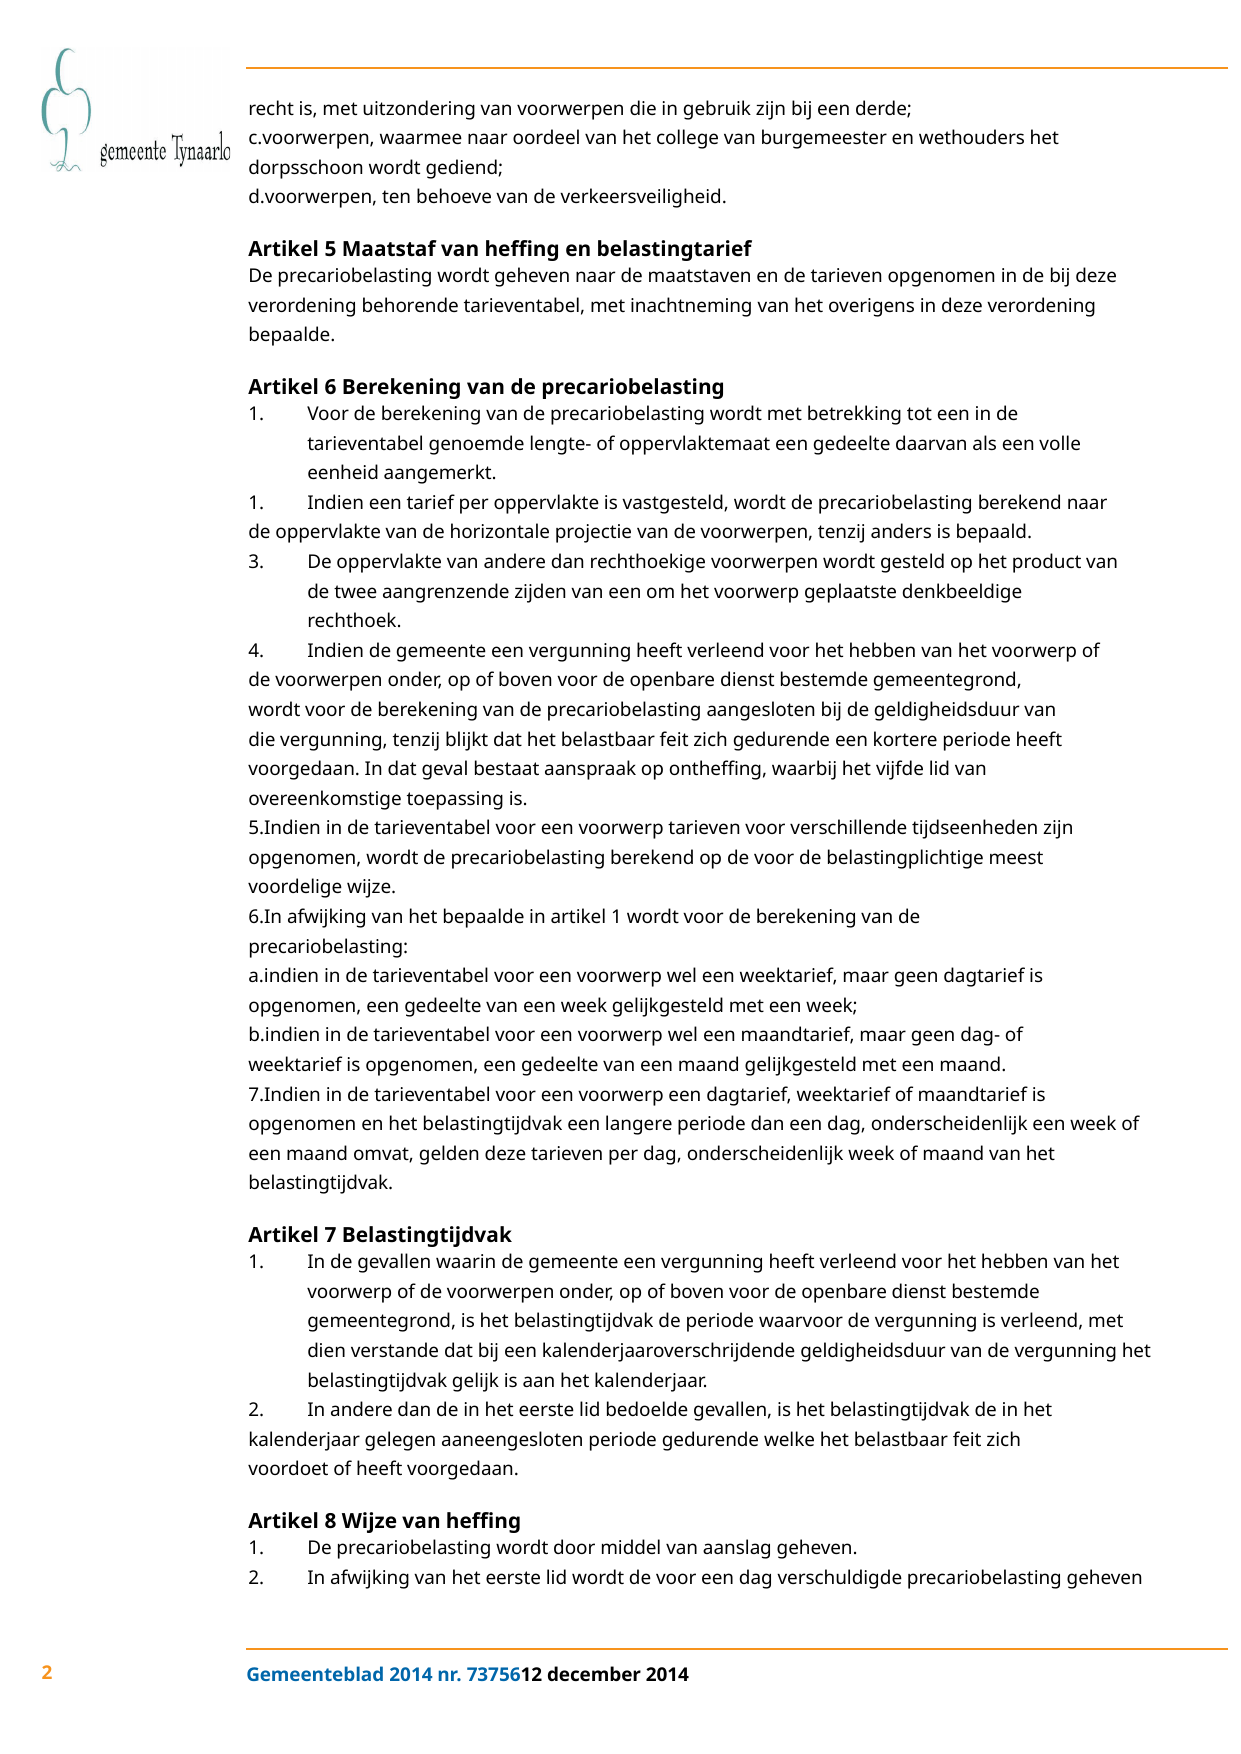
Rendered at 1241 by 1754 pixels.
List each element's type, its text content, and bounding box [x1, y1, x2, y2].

text kalenderjaar gelegen aaneengesloten periode gedurende welke het belastbaar feit zich [248, 1426, 1152, 1452]
text Artikel 5 Maatstaf van heffing en belastingtarief [248, 234, 1152, 262]
text die vergunning, tenzij blijkt dat het belastbaar feit zich gedurende een kortere periode heeft [248, 726, 1152, 752]
text overeenkomstige toepassing is. [248, 785, 1152, 811]
text de oppervlakte van de horizontale projectie van de voorwerpen, tenzij anders is bepaald. [248, 519, 1152, 544]
text opgenomen, een gedeelte van een week gelijkgesteld met een week; [248, 992, 1152, 1018]
picture [41, 47, 231, 172]
text d.voorwerpen, ten behoeve van de verkeersveiligheid. [248, 183, 1152, 209]
list De precariobelasting wordt door middel van aanslag geheven. [248, 1534, 1152, 1560]
text wordt voor de berekening van de precariobelasting aangesloten bij de geldigheidsduur van [248, 696, 1152, 722]
text Artikel 8 Wijze van heffing [248, 1506, 1152, 1534]
text De precariobelasting wordt geheven naar de maatstaven en de tarieven opgenomen in de bij deze verordening behorende tarieventabel, met inachtneming van het overigens in deze verordening bepaalde. [248, 262, 1152, 347]
list Voor de berekening van de precariobelasting wordt met betrekking tot een in de [248, 400, 1152, 426]
list De oppervlakte van andere dan rechthoekige voorwerpen wordt gesteld op het product van [248, 548, 1152, 574]
text voorgedaan. In dat geval bestaat aanspraak op ontheffing, waarbij het vijfde lid van [248, 755, 1152, 781]
list de twee aangrenzende zijden van een om het voorwerp geplaatste denkbeeldige [248, 578, 1152, 604]
list In andere dan de in het eerste lid bedoelde gevallen, is het belastingtijdvak de in het [248, 1396, 1152, 1422]
list In de gevallen waarin de gemeente een vergunning heeft verleend voor het hebben van het voorwerp of de voorwerpen onder, op of boven voor de openbare dienst bestemde gemeentegrond, is het belastingtijdvak de periode waarvoor de vergunning is verleend, met dien verstande dat bij een kalenderjaaroverschrijdende geldigheidsduur van de vergunning het belastingtijdvak gelijk is aan het kalenderjaar. [248, 1248, 1152, 1392]
text 7.Indien in de tarieventabel voor een voorwerp een dagtarief, weektarief of maandtarief is [248, 1081, 1152, 1107]
text weektarief is opgenomen, een gedeelte van een maand gelijkgesteld met een maand. [248, 1051, 1152, 1077]
text de voorwerpen onder, op of boven voor de openbare dienst bestemde gemeentegrond, [248, 667, 1152, 692]
text opgenomen en het belastingtijdvak een langere periode dan een dag, onderscheidenlijk een week of een maand omvat, gelden deze tarieven per dag, onderscheidenlijk week of maand van het belastingtijdvak. [248, 1110, 1152, 1195]
text opgenomen, wordt de precariobelasting berekend op de voor de belastingplichtige meest [248, 844, 1152, 870]
text Artikel 7 Belastingtijdvak [248, 1220, 1152, 1248]
text a.indien in de tarieventabel voor een voorwerp wel een weektarief, maar geen dagtarief is [248, 962, 1152, 988]
text voordelige wijze. [248, 874, 1152, 899]
text Artikel 6 Berekening van de precariobelasting [248, 372, 1152, 400]
list Indien een tarief per oppervlakte is vastgesteld, wordt de precariobelasting berekend naar [248, 489, 1152, 515]
text c.voorwerpen, waarmee naar oordeel van het college van burgemeester en wethouders het [248, 124, 1152, 150]
text voordoet of heeft voorgedaan. [248, 1456, 1152, 1481]
list In afwijking van het eerste lid wordt de voor een dag verschuldigde precariobelasting geheven [248, 1564, 1152, 1590]
text 6.In afwijking van het bepaalde in artikel 1 wordt voor de berekening van de [248, 903, 1152, 929]
text precariobelasting: [248, 933, 1152, 959]
list tarieventabel genoemde lengte- of oppervlaktemaat een gedeelte daarvan als een volle [248, 430, 1152, 456]
list eenheid aangemerkt. [248, 459, 1152, 485]
text 5.Indien in de tarieventabel voor een voorwerp tarieven voor verschillende tijdseenheden zijn [248, 814, 1152, 840]
text recht is, met uitzondering van voorwerpen die in gebruik zijn bij een derde; [248, 95, 1152, 121]
text dorpsschoon wordt gediend; [248, 154, 1152, 180]
text b.indien in de tarieventabel voor een voorwerp wel een maandtarief, maar geen dag- of [248, 1022, 1152, 1047]
list Indien de gemeente een vergunning heeft verleend voor het hebben van het voorwerp of [248, 637, 1152, 663]
list rechthoek. [248, 607, 1152, 633]
